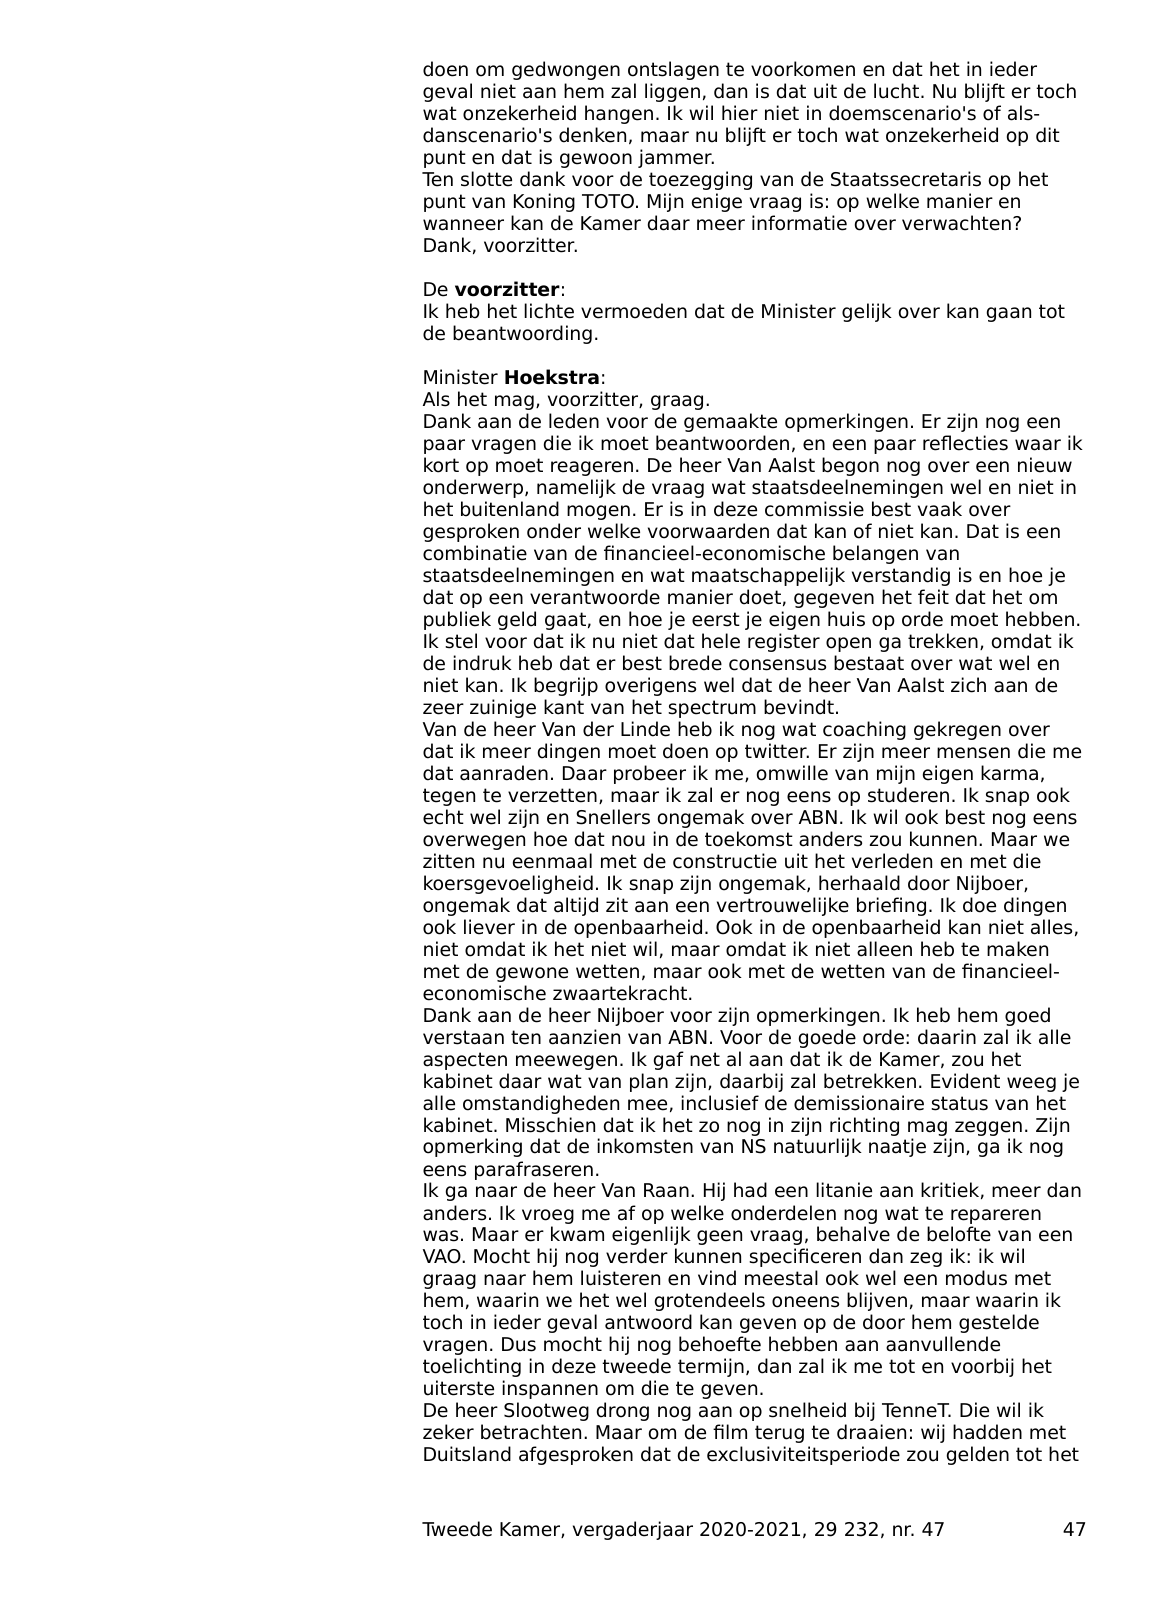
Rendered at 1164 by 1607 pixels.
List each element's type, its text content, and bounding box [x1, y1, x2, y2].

text Ik ga naar de heer Van Raan. Hij had een litanie aan kritiek, meer dan anders. Ik vroeg me af op welke onderdelen nog wat te repareren was. Maar er kwam eigenlijk geen vraag, behalve de belofte van een VAO. Mocht hij nog verder kunnen specificeren dan zeg ik: ik wil graag naar hem luisteren en vind meestal ook wel een modus met hem, waarin we het wel grotendeels oneens blijven, maar waarin ik toch in ieder geval antwoord kan geven op de door hem gestelde vragen. Dus mocht hij nog behoefte hebben aan aanvullende toelichting in deze tweede termijn, dan zal ik me tot en voorbij het uiterste inspannen om die te geven. [422, 1180, 1087, 1400]
text De heer Slootweg drong nog aan op snelheid bij TenneT. Die wil ik zeker betrachten. Maar om de film terug te draaien: wij hadden met Duitsland afgesproken dat de exclusiviteitsperiode zou gelden tot het [422, 1400, 1087, 1466]
text doen om gedwongen ontslagen te voorkomen en dat het in ieder geval niet aan hem zal liggen, dan is dat uit de lucht. Nu blijft er toch wat onzekerheid hangen. Ik wil hier niet in doemscenario's of als-danscenario's denken, maar nu blijft er toch wat onzekerheid op dit punt en dat is gewoon jammer. [422, 59, 1087, 169]
text Dank aan de heer Nijboer voor zijn opmerkingen. Ik heb hem goed verstaan ten aanzien van ABN. Voor de goede orde: daarin zal ik alle aspecten meewegen. Ik gaf net al aan dat ik de Kamer, zou het kabinet daar wat van plan zijn, daarbij zal betrekken. Evident weeg je alle omstandigheden mee, inclusief de demissionaire status van het kabinet. Misschien dat ik het zo nog in zijn richting mag zeggen. Zijn opmerking dat de inkomsten van NS natuurlijk naatje zijn, ga ik nog eens parafraseren. [422, 1004, 1087, 1180]
text Dank, voorzitter. [422, 235, 1087, 257]
text Ten slotte dank voor de toezegging van de Staatssecretaris op het punt van Koning TOTO. Mijn enige vraag is: op welke manier en wanneer kan de Kamer daar meer informatie over verwachten? [422, 169, 1087, 235]
text De voorzitter: [422, 279, 1087, 301]
text Dank aan de leden voor de gemaakte opmerkingen. Er zijn nog een paar vragen die ik moet beantwoorden, en een paar reflecties waar ik kort op moet reageren. De heer Van Aalst begon nog over een nieuw onderwerp, namelijk de vraag wat staatsdeelnemingen wel en niet in het buitenland mogen. Er is in deze commissie best vaak over gesproken onder welke voorwaarden dat kan of niet kan. Dat is een combinatie van de financieel-economische belangen van staatsdeelnemingen en wat maatschappelijk verstandig is en hoe je dat op een verantwoorde manier doet, gegeven het feit dat het om publiek geld gaat, en hoe je eerst je eigen huis op orde moet hebben. Ik stel voor dat ik nu niet dat hele register open ga trekken, omdat ik de indruk heb dat er best brede consensus bestaat over wat wel en niet kan. Ik begrijp overigens wel dat de heer Van Aalst zich aan de zeer zuinige kant van het spectrum bevindt. [422, 411, 1087, 719]
text Ik heb het lichte vermoeden dat de Minister gelijk over kan gaan tot de beantwoording. [422, 301, 1087, 345]
text Minister Hoekstra: [422, 367, 1087, 389]
text Van de heer Van der Linde heb ik nog wat coaching gekregen over dat ik meer dingen moet doen op twitter. Er zijn meer mensen die me dat aanraden. Daar probeer ik me, omwille van mijn eigen karma, tegen te verzetten, maar ik zal er nog eens op studeren. Ik snap ook echt wel zijn en Snellers ongemak over ABN. Ik wil ook best nog eens overwegen hoe dat nou in de toekomst anders zou kunnen. Maar we zitten nu eenmaal met de constructie uit het verleden en met die koersgevoeligheid. Ik snap zijn ongemak, herhaald door Nijboer, ongemak dat altijd zit aan een vertrouwelijke briefing. Ik doe dingen ook liever in de openbaarheid. Ook in de openbaarheid kan niet alles, niet omdat ik het niet wil, maar omdat ik niet alleen heb te maken met de gewone wetten, maar ook met de wetten van de financieel-economische zwaartekracht. [422, 719, 1087, 1004]
text Als het mag, voorzitter, graag. [422, 389, 1087, 411]
